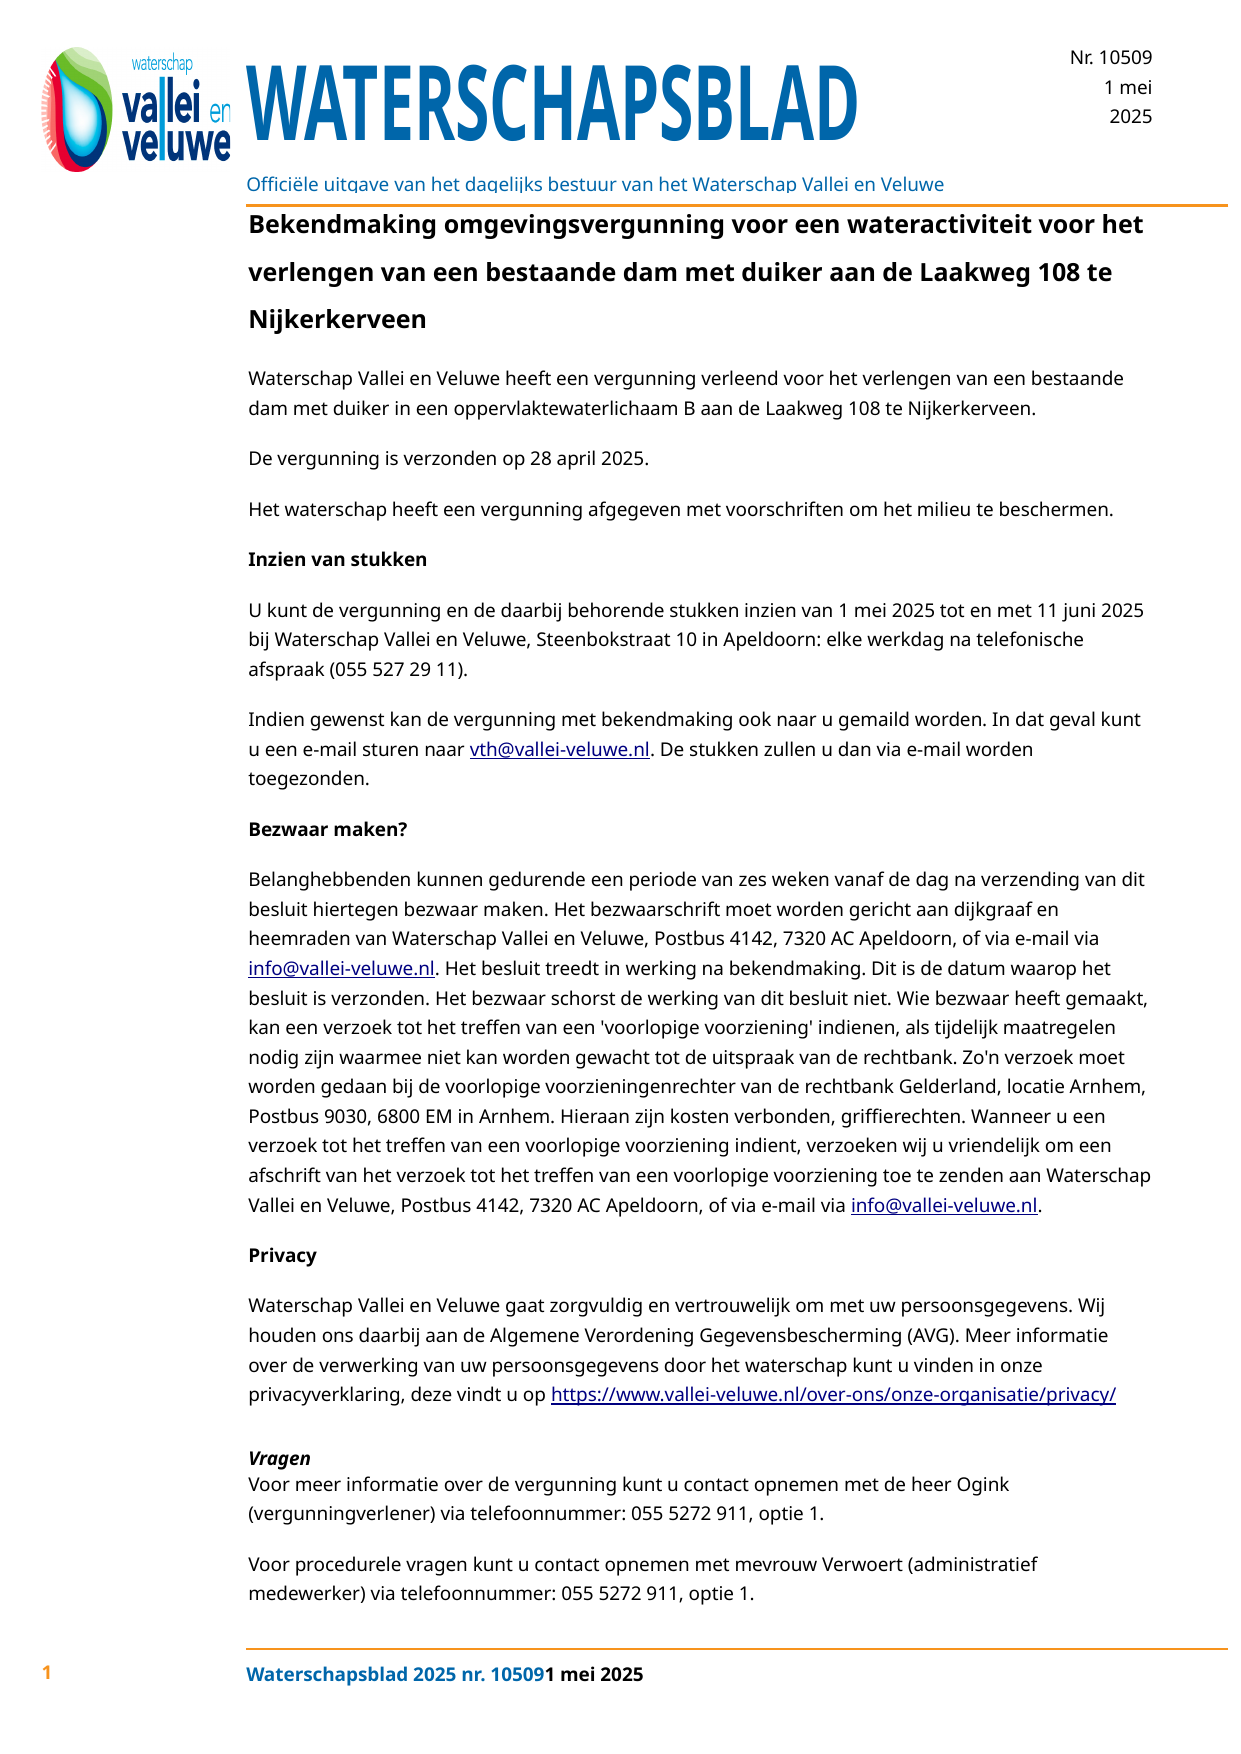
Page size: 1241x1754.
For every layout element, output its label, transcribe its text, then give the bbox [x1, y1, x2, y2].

text Voor procedurele vragen kunt u contact opnemen met mevrouw Verwoert (administratief medewerker) via telefoonnummer: 055 5272 911, optie 1. [248, 1551, 1152, 1606]
text Bezwaar maken? [248, 816, 1152, 842]
text De vergunning is verzonden op 28 april 2025. [248, 446, 1152, 471]
text Het waterschap heeft een vergunning afgegeven met voorschriften om het milieu te beschermen. [248, 496, 1152, 522]
text Privacy [248, 1242, 1152, 1268]
text Indien gewenst kan de vergunning met bekendmaking ook naar u gemaild worden. In dat geval kunt u een e-mail sturen naar vth@vallei-veluwe.nl. De stukken zullen u dan via e-mail worden toegezonden. [248, 706, 1152, 791]
text Waterschap Vallei en Veluwe gaat zorgvuldig en vertrouwelijk om met uw persoonsgegevens. Wij houden ons daarbij aan de Algemene Verordening Gegevensbescherming (AVG). Meer informatie over de verwerking van uw persoonsgegevens door het waterschap kunt u vinden in onze privacyverklaring, deze vindt u op https://www.vallei-veluwe.nl/over-ons/onze-organisatie/privacy/ [248, 1293, 1152, 1407]
text Waterschap Vallei en Veluwe heeft een vergunning verleend voor het verlengen van een bestaande dam met duiker in een oppervlaktewaterlichaam B aan de Laakweg 108 te Nijkerkerveen. [248, 366, 1152, 421]
text U kunt de vergunning en de daarbij behorende stukken inzien van 1 mei 2025 tot en met 11 juni 2025 bij Waterschap Vallei en Veluwe, Steenbokstraat 10 in Apeldoorn: elke werkdag na telefonische afspraak (055 527 29 11). [248, 597, 1152, 682]
text Belanghebbenden kunnen gedurende een periode van zes weken vanaf de dag na verzending van dit besluit hiertegen bezwaar maken. Het bezwaarschrift moet worden gericht aan dijkgraaf en heemraden van Waterschap Vallei en Veluwe, Postbus 4142, 7320 AC Apeldoorn, of via e-mail via info@vallei-veluwe.nl. Het besluit treedt in werking na bekendmaking. Dit is de datum waarop het besluit is verzonden. Het bezwaar schorst de werking van dit besluit niet. Wie bezwaar heeft gemaakt, kan een verzoek tot het treffen van een 'voorlopige voorziening' indienen, als tijdelijk maatregelen nodig zijn waarmee niet kan worden gewacht tot de uitspraak van de rechtbank. Zo'n verzoek moet worden gedaan bij de voorlopige voorzieningenrechter van de rechtbank Gelderland, locatie Arnhem, Postbus 9030, 6800 EM in Arnhem. Hieraan zijn kosten verbonden, griffierechten. Wanneer u een verzoek tot het treffen van een voorlopige voorziening indient, verzoeken wij u vriendelijk om een afschrift van het verzoek tot het treffen van een voorlopige voorziening toe te zenden aan Waterschap Vallei en Veluwe, Postbus 4142, 7320 AC Apeldoorn, of via e-mail via info@vallei-veluwe.nl. [248, 866, 1152, 1217]
text Voor meer informatie over de vergunning kunt u contact opnemen met de heer Ogink (vergunningverlener) via telefoonnummer: 055 5272 911, optie 1. [248, 1471, 1152, 1526]
picture [41, 47, 231, 172]
text Vragen [248, 1445, 1152, 1471]
text Inzien van stukken [248, 546, 1152, 572]
text Bekendmaking omgevingsvergunning voor een wateractiviteit voor het verlengen van een bestaande dam met duiker aan de Laakweg 108 te Nijkerkerveen [248, 207, 1152, 336]
